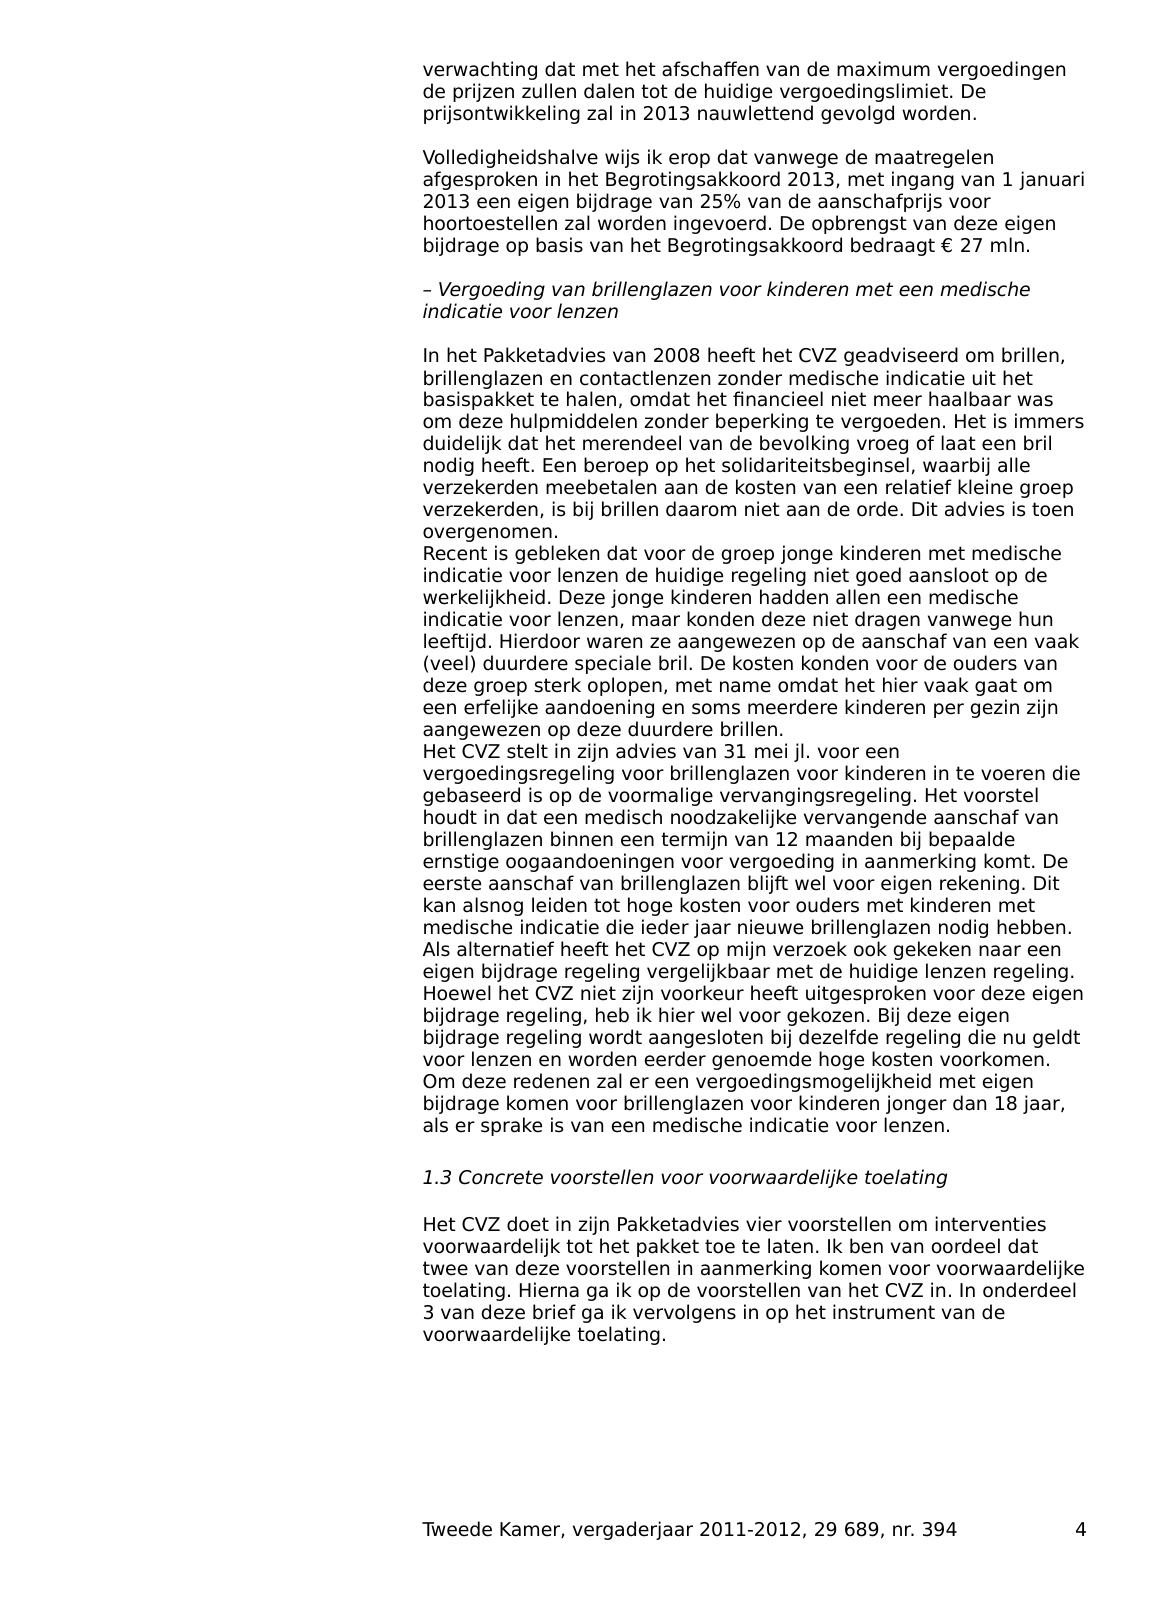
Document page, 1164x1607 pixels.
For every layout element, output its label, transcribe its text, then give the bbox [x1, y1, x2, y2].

text In het Pakketadvies van 2008 heeft het CVZ geadviseerd om brillen, brillenglazen en contactlenzen zonder medische indicatie uit het basispakket te halen, omdat het financieel niet meer haalbaar was om deze hulpmiddelen zonder beperking te vergoeden. Het is immers duidelijk dat het merendeel van de bevolking vroeg of laat een bril nodig heeft. Een beroep op het solidariteitsbeginsel, waarbij alle verzekerden meebetalen aan de kosten van een relatief kleine groep verzekerden, is bij brillen daarom niet aan de orde. Dit advies is toen overgenomen. [422, 345, 1087, 543]
text Recent is gebleken dat voor de groep jonge kinderen met medische indicatie voor lenzen de huidige regeling niet goed aansloot op de werkelijkheid. Deze jonge kinderen hadden allen een medische indicatie voor lenzen, maar konden deze niet dragen vanwege hun leeftijd. Hierdoor waren ze aangewezen op de aanschaf van een vaak (veel) duurdere speciale bril. De kosten konden voor de ouders van deze groep sterk oplopen, met name omdat het hier vaak gaat om een erfelijke aandoening en soms meerdere kinderen per gezin zijn aangewezen op deze duurdere brillen. [422, 543, 1087, 741]
text Het CVZ doet in zijn Pakketadvies vier voorstellen om interventies voorwaardelijk tot het pakket toe te laten. Ik ben van oordeel dat twee van deze voorstellen in aanmerking komen voor voorwaardelijke toelating. Hierna ga ik op de voorstellen van het CVZ in. In onderdeel 3 van deze brief ga ik vervolgens in op het instrument van de voorwaardelijke toelating. [422, 1214, 1087, 1346]
subtitle – Vergoeding van brillenglazen voor kinderen met een medische indicatie voor lenzen [422, 279, 1087, 323]
text Volledigheidshalve wijs ik erop dat vanwege de maatregelen afgesproken in het Begrotingsakkoord 2013, met ingang van 1 januari 2013 een eigen bijdrage van 25% van de aanschafprijs voor hoortoestellen zal worden ingevoerd. De opbrengst van deze eigen bijdrage op basis van het Begrotingsakkoord bedraagt € 27 mln. [422, 147, 1087, 257]
text Als alternatief heeft het CVZ op mijn verzoek ook gekeken naar een eigen bijdrage regeling vergelijkbaar met de huidige lenzen regeling. Hoewel het CVZ niet zijn voorkeur heeft uitgesproken voor deze eigen bijdrage regeling, heb ik hier wel voor gekozen. Bij deze eigen bijdrage regeling wordt aangesloten bij dezelfde regeling die nu geldt voor lenzen en worden eerder genoemde hoge kosten voorkomen. Om deze redenen zal er een vergoedingsmogelijkheid met eigen bijdrage komen voor brillenglazen voor kinderen jonger dan 18 jaar, als er sprake is van een medische indicatie voor lenzen. [422, 939, 1087, 1137]
text Het CVZ stelt in zijn advies van 31 mei jl. voor een vergoedingsregeling voor brillenglazen voor kinderen in te voeren die gebaseerd is op de voormalige vervangingsregeling. Het voorstel houdt in dat een medisch noodzakelijke vervangende aanschaf van brillenglazen binnen een termijn van 12 maanden bij bepaalde ernstige oogaandoeningen voor vergoeding in aanmerking komt. De eerste aanschaf van brillenglazen blijft wel voor eigen rekening. Dit kan alsnog leiden tot hoge kosten voor ouders met kinderen met medische indicatie die ieder jaar nieuwe brillenglazen nodig hebben. [422, 741, 1087, 939]
text verwachting dat met het afschaffen van de maximum vergoedingen de prijzen zullen dalen tot de huidige vergoedingslimiet. De prijsontwikkeling zal in 2013 nauwlettend gevolgd worden. [422, 59, 1087, 125]
subtitle 1.3 Concrete voorstellen voor voorwaardelijke toelating [422, 1167, 1087, 1189]
